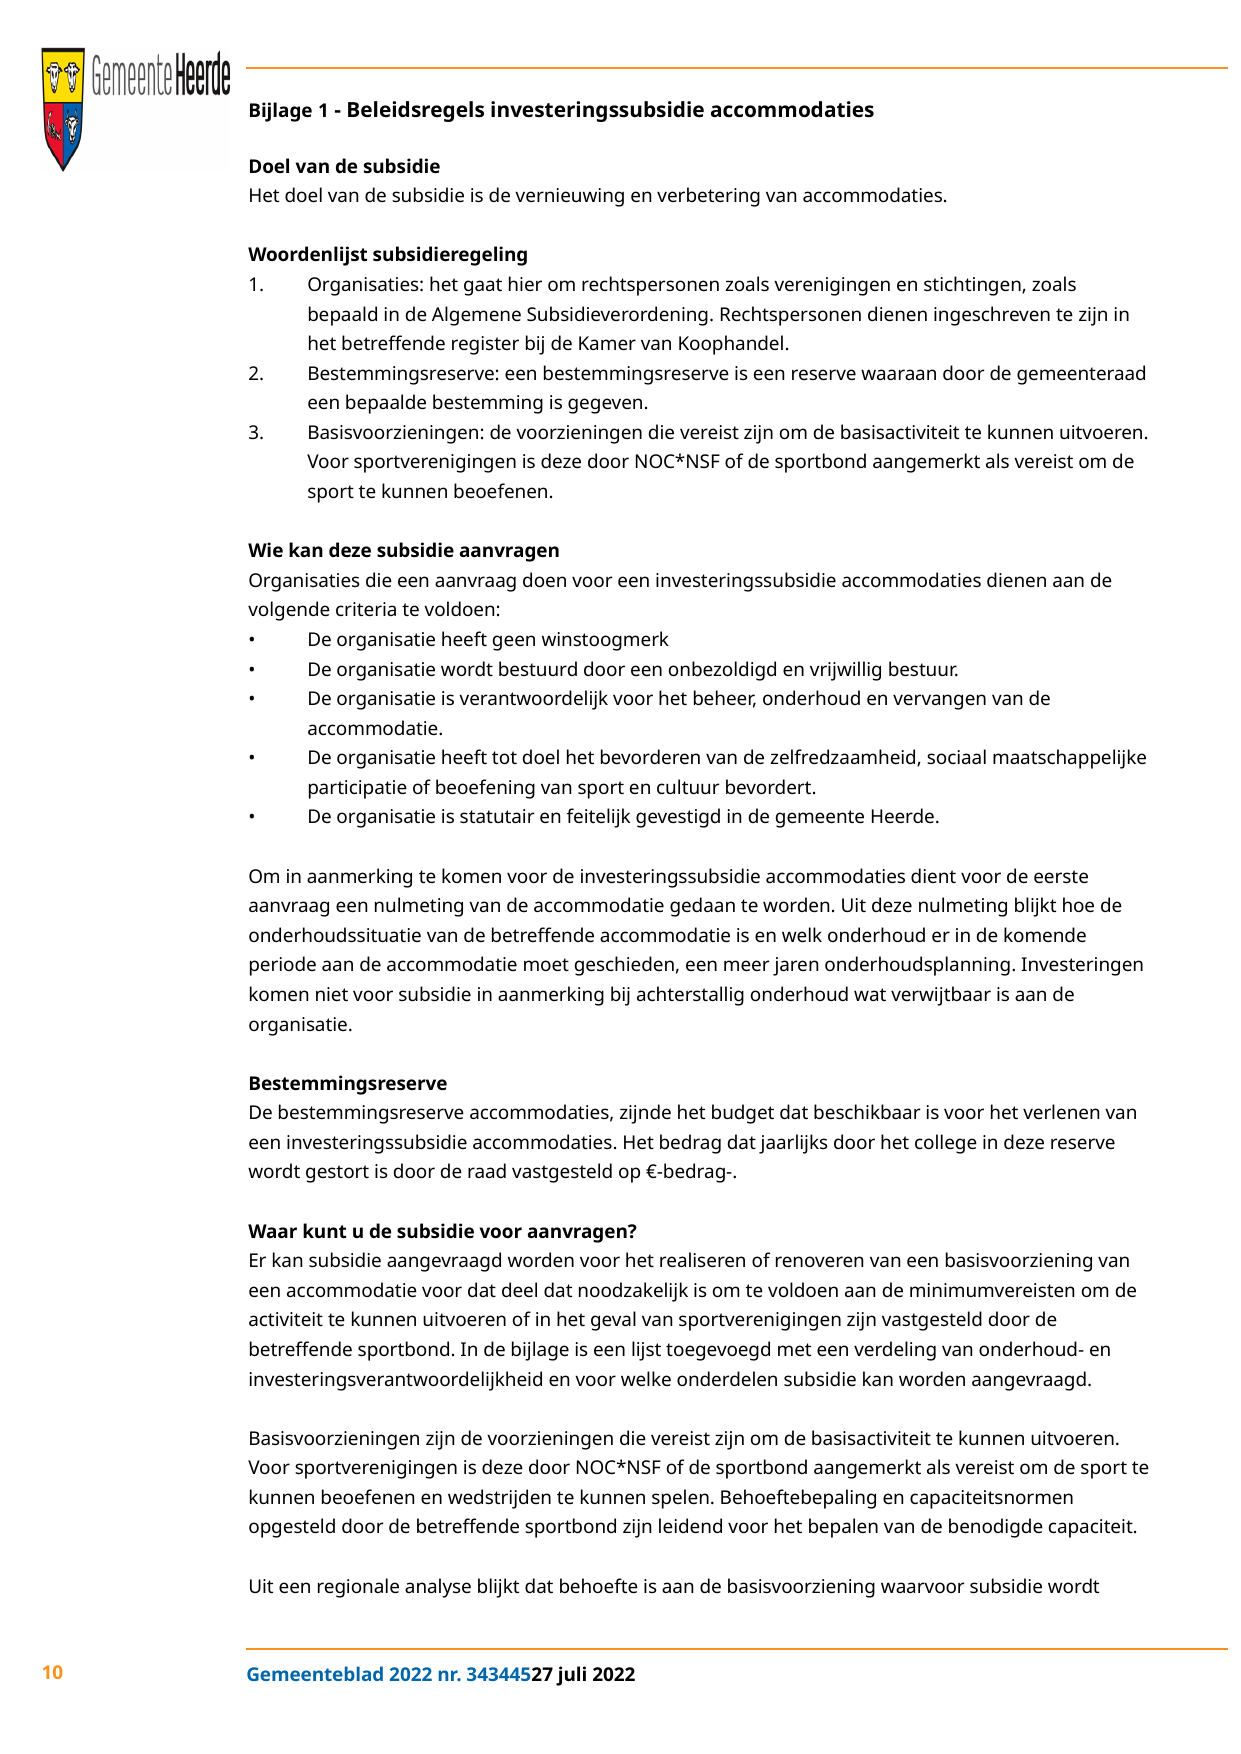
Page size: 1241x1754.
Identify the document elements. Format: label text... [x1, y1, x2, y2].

text Uit een regionale analyse blijkt dat behoefte is aan de basisvoorziening waarvoor subsidie wordt [248, 1573, 1152, 1599]
list Basisvoorzieningen: de voorzieningen die vereist zijn om de basisactiviteit te kunnen uitvoeren. Voor sportverenigingen is deze door NOC*NSF of de sportbond aangemerkt als vereist om de sport te kunnen beoefenen. [248, 419, 1152, 504]
text Waar kunt u de subsidie voor aanvragen? [248, 1218, 1152, 1244]
text Doel van de subsidie [248, 153, 1152, 179]
list Bestemmingsreserve: een bestemmingsreserve is een reserve waaraan door de gemeenteraad een bepaalde bestemming is gegeven. [248, 360, 1152, 415]
text Om in aanmerking te komen voor de investeringssubsidie accommodaties dient voor de eerste aanvraag een nulmeting van de accommodatie gedaan te worden. Uit deze nulmeting blijkt hoe de onderhoudssituatie van de betreffende accommodatie is en welk onderhoud er in de komende periode aan de accommodatie moet geschieden, een meer jaren onderhoudsplanning. Investeringen komen niet voor subsidie in aanmerking bij achterstallig onderhoud wat verwijtbaar is aan de organisatie. [248, 863, 1152, 1037]
picture [41, 47, 231, 172]
text Basisvoorzieningen zijn de voorzieningen die vereist zijn om de basisactiviteit te kunnen uitvoeren. Voor sportverenigingen is deze door NOC*NSF of de sportbond aangemerkt als vereist om de sport te kunnen beoefenen en wedstrijden te kunnen spelen. Behoeftebepaling en capaciteitsnormen opgesteld door de betreffende sportbond zijn leidend voor het bepalen van de benodigde capaciteit. [248, 1425, 1152, 1539]
list De organisatie is statutair en feitelijk gevestigd in de gemeente Heerde. [248, 804, 1152, 829]
text Er kan subsidie aangevraagd worden voor het realiseren of renoveren van een basisvoorziening van een accommodatie voor dat deel dat noodzakelijk is om te voldoen aan de minimumvereisten om de activiteit te kunnen uitvoeren of in het geval van sportverenigingen zijn vastgesteld door de betreffende sportbond. In de bijlage is een lijst toegevoegd met een verdeling van onderhoud- en investeringsverantwoordelijkheid en voor welke onderdelen subsidie kan worden aangevraagd. [248, 1247, 1152, 1392]
text Het doel van de subsidie is de vernieuwing en verbetering van accommodaties. [248, 182, 1152, 208]
text Organisaties die een aanvraag doen voor een investeringssubsidie accommodaties dienen aan de volgende criteria te voldoen: [248, 567, 1152, 622]
text Bijlage 1 - Beleidsregels investeringssubsidie accommodaties [248, 95, 1152, 123]
list Organisaties: het gaat hier om rechtspersonen zoals verenigingen en stichtingen, zoals bepaald in de Algemene Subsidieverordening. Rechtspersonen dienen ingeschreven te zijn in het betreffende register bij de Kamer van Koophandel. [248, 271, 1152, 356]
text Woordenlijst subsidieregeling [248, 242, 1152, 267]
list De organisatie wordt bestuurd door een onbezoldigd en vrijwillig bestuur. [248, 656, 1152, 682]
text Bestemmingsreserve [248, 1070, 1152, 1096]
text De bestemmingsreserve accommodaties, zijnde het budget dat beschikbaar is voor het verlenen van een investeringssubsidie accommodaties. Het bedrag dat jaarlijks door het college in deze reserve wordt gestort is door de raad vastgesteld op €-bedrag-. [248, 1099, 1152, 1184]
text Wie kan deze subsidie aanvragen [248, 537, 1152, 563]
list De organisatie heeft geen winstoogmerk [248, 626, 1152, 652]
list De organisatie is verantwoordelijk voor het beheer, onderhoud en vervangen van de accommodatie. [248, 685, 1152, 741]
list De organisatie heeft tot doel het bevorderen van de zelfredzaamheid, sociaal maatschappelijke participatie of beoefening van sport en cultuur bevordert. [248, 744, 1152, 800]
